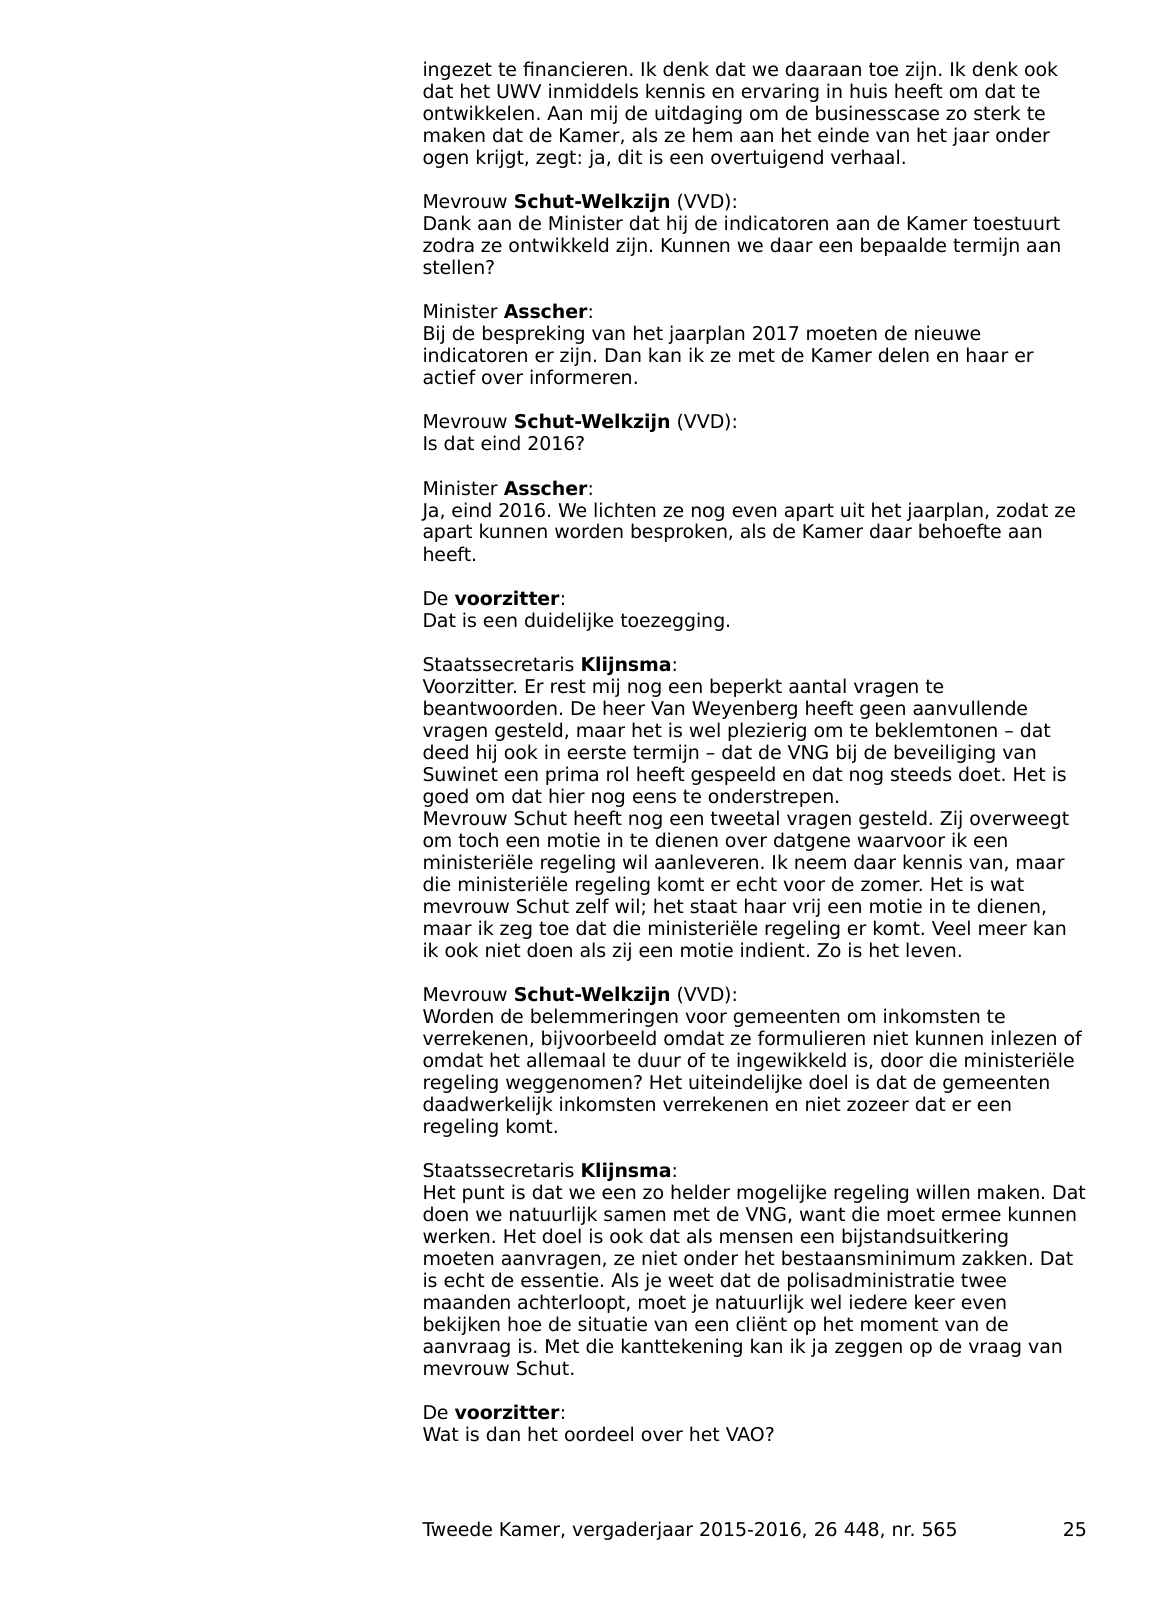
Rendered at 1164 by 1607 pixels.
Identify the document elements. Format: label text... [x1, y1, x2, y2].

text De voorzitter: [422, 588, 1087, 609]
text Mevrouw Schut-Welkzijn (VVD): [422, 411, 1087, 433]
text Staatssecretaris Klijnsma: [422, 1160, 1087, 1182]
text Wat is dan het oordeel over het VAO? [422, 1424, 1087, 1446]
text Is dat eind 2016? [422, 433, 1087, 455]
text Staatssecretaris Klijnsma: [422, 654, 1087, 676]
text Worden de belemmeringen voor gemeenten om inkomsten te verrekenen, bijvoorbeeld omdat ze formulieren niet kunnen inlezen of omdat het allemaal te duur of te ingewikkeld is, door die ministeriële regeling weggenomen? Het uiteindelijke doel is dat de gemeenten daadwerkelijk inkomsten verrekenen en niet zozeer dat er een regeling komt. [422, 1006, 1087, 1137]
text Minister Asscher: [422, 301, 1087, 323]
text ingezet te financieren. Ik denk dat we daaraan toe zijn. Ik denk ook dat het UWV inmiddels kennis en ervaring in huis heeft om dat te ontwikkelen. Aan mij de uitdaging om de businesscase zo sterk te maken dat de Kamer, als ze hem aan het einde van het jaar onder ogen krijgt, zegt: ja, dit is een overtuigend verhaal. [422, 59, 1087, 169]
text Het punt is dat we een zo helder mogelijke regeling willen maken. Dat doen we natuurlijk samen met de VNG, want die moet ermee kunnen werken. Het doel is ook dat als mensen een bijstandsuitkering moeten aanvragen, ze niet onder het bestaansminimum zakken. Dat is echt de essentie. Als je weet dat de polisadministratie twee maanden achterloopt, moet je natuurlijk wel iedere keer even bekijken hoe de situatie van een cliënt op het moment van de aanvraag is. Met die kanttekening kan ik ja zeggen op de vraag van mevrouw Schut. [422, 1182, 1087, 1379]
text Bij de bespreking van het jaarplan 2017 moeten de nieuwe indicatoren er zijn. Dan kan ik ze met de Kamer delen en haar er actief over informeren. [422, 323, 1087, 389]
text Mevrouw Schut-Welkzijn (VVD): [422, 191, 1087, 213]
text Ja, eind 2016. We lichten ze nog even apart uit het jaarplan, zodat ze apart kunnen worden besproken, als de Kamer daar behoefte aan heeft. [422, 499, 1087, 565]
text De voorzitter: [422, 1402, 1087, 1424]
text Dat is een duidelijke toezegging. [422, 609, 1087, 632]
text Mevrouw Schut heeft nog een tweetal vragen gesteld. Zij overweegt om toch een motie in te dienen over datgene waarvoor ik een ministeriële regeling wil aanleveren. Ik neem daar kennis van, maar die ministeriële regeling komt er echt voor de zomer. Het is wat mevrouw Schut zelf wil; het staat haar vrij een motie in te dienen, maar ik zeg toe dat die ministeriële regeling er komt. Veel meer kan ik ook niet doen als zij een motie indient. Zo is het leven. [422, 808, 1087, 961]
text Voorzitter. Er rest mij nog een beperkt aantal vragen te beantwoorden. De heer Van Weyenberg heeft geen aanvullende vragen gesteld, maar het is wel plezierig om te beklemtonen – dat deed hij ook in eerste termijn – dat de VNG bij de beveiliging van Suwinet een prima rol heeft gespeeld en dat nog steeds doet. Het is goed om dat hier nog eens te onderstrepen. [422, 676, 1087, 808]
text Minister Asscher: [422, 477, 1087, 499]
text Dank aan de Minister dat hij de indicatoren aan de Kamer toestuurt zodra ze ontwikkeld zijn. Kunnen we daar een bepaalde termijn aan stellen? [422, 213, 1087, 279]
text Mevrouw Schut-Welkzijn (VVD): [422, 984, 1087, 1006]
